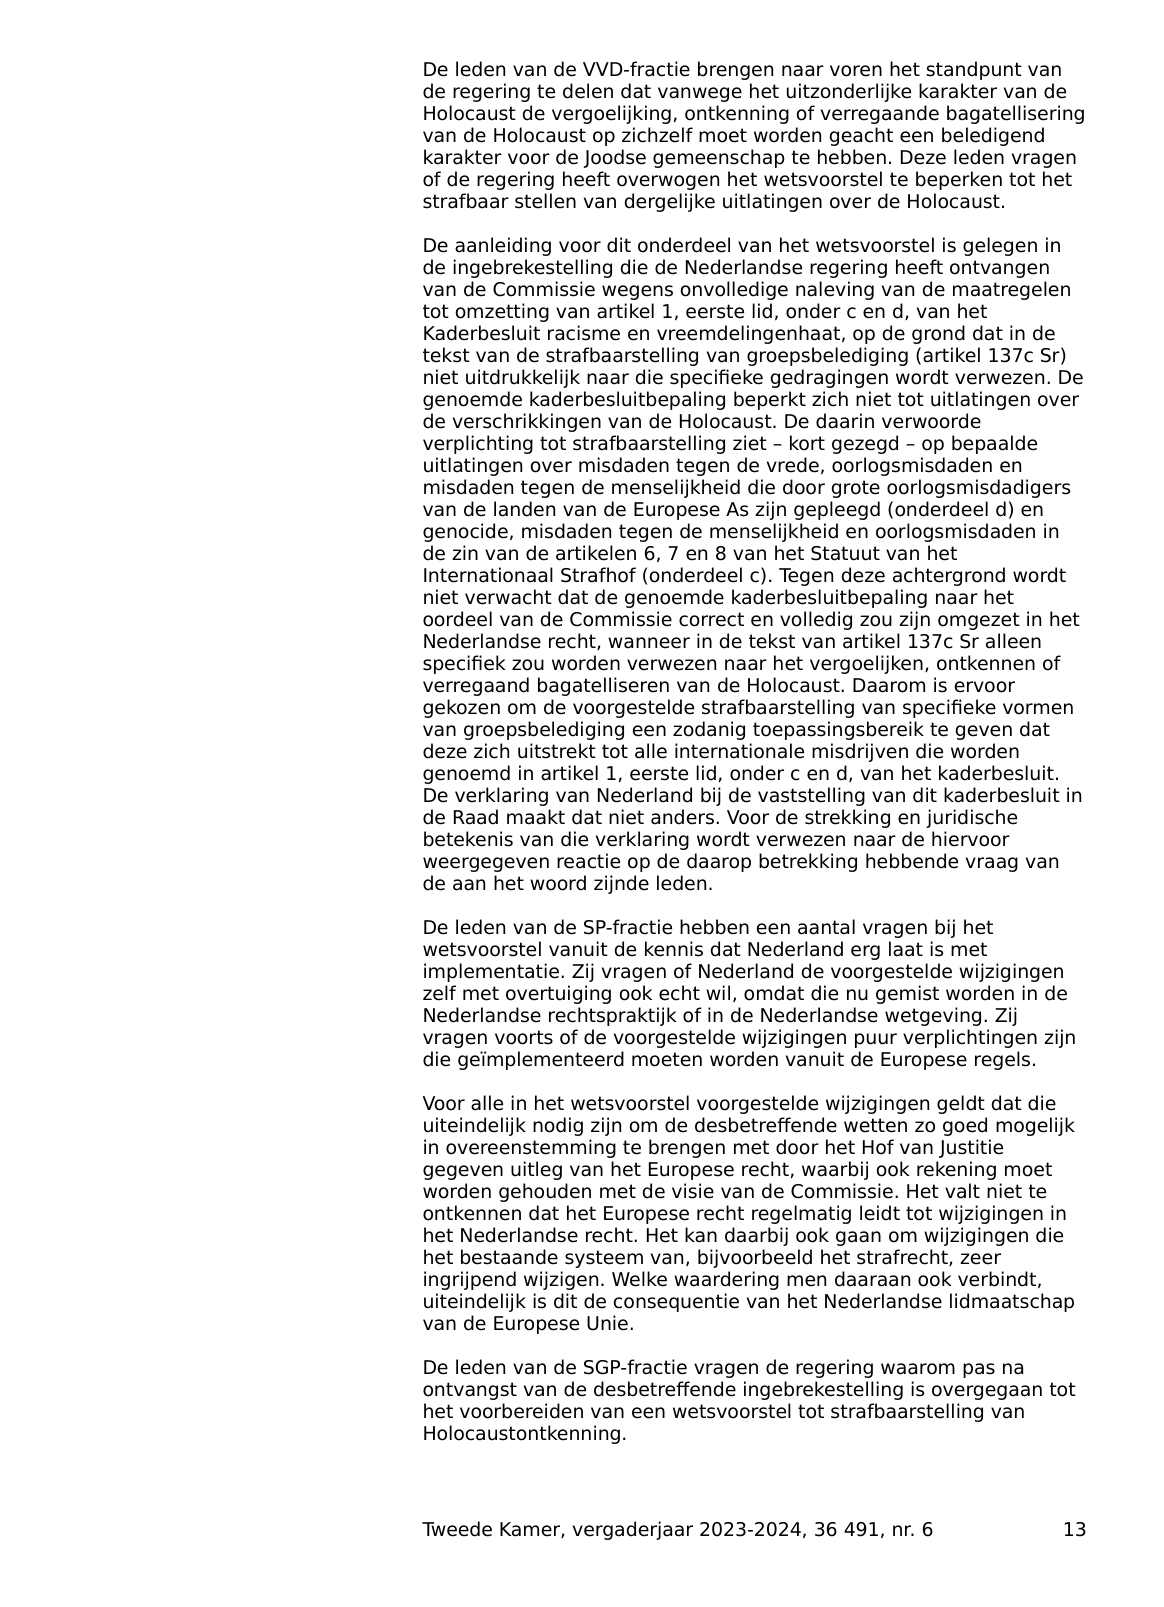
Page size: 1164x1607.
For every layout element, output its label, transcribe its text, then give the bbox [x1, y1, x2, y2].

text De leden van de SP-fractie hebben een aantal vragen bij het wetsvoorstel vanuit de kennis dat Nederland erg laat is met implementatie. Zij vragen of Nederland de voorgestelde wijzigingen zelf met overtuiging ook echt wil, omdat die nu gemist worden in de Nederlandse rechtspraktijk of in de Nederlandse wetgeving. Zij vragen voorts of de voorgestelde wijzigingen puur verplichtingen zijn die geïmplementeerd moeten worden vanuit de Europese regels. [422, 917, 1087, 1071]
text De aanleiding voor dit onderdeel van het wetsvoorstel is gelegen in de ingebrekestelling die de Nederlandse regering heeft ontvangen van de Commissie wegens onvolledige naleving van de maatregelen tot omzetting van artikel 1, eerste lid, onder c en d, van het Kaderbesluit racisme en vreemdelingenhaat, op de grond dat in de tekst van de strafbaarstelling van groepsbelediging (artikel 137c Sr) niet uitdrukkelijk naar die specifieke gedragingen wordt verwezen. De genoemde kaderbesluitbepaling beperkt zich niet tot uitlatingen over de verschrikkingen van de Holocaust. De daarin verwoorde verplichting tot strafbaarstelling ziet – kort gezegd – op bepaalde uitlatingen over misdaden tegen de vrede, oorlogsmisdaden en misdaden tegen de menselijkheid die door grote oorlogsmisdadigers van de landen van de Europese As zijn gepleegd (onderdeel d) en genocide, misdaden tegen de menselijkheid en oorlogsmisdaden in de zin van de artikelen 6, 7 en 8 van het Statuut van het Internationaal Strafhof (onderdeel c). Tegen deze achtergrond wordt niet verwacht dat de genoemde kaderbesluitbepaling naar het oordeel van de Commissie correct en volledig zou zijn omgezet in het Nederlandse recht, wanneer in de tekst van artikel 137c Sr alleen specifiek zou worden verwezen naar het vergoelijken, ontkennen of verregaand bagatelliseren van de Holocaust. Daarom is ervoor gekozen om de voorgestelde strafbaarstelling van specifieke vormen van groepsbelediging een zodanig toepassingsbereik te geven dat deze zich uitstrekt tot alle internationale misdrijven die worden genoemd in artikel 1, eerste lid, onder c en d, van het kaderbesluit. De verklaring van Nederland bij de vaststelling van dit kaderbesluit in de Raad maakt dat niet anders. Voor de strekking en juridische betekenis van die verklaring wordt verwezen naar de hiervoor weergegeven reactie op de daarop betrekking hebbende vraag van de aan het woord zijnde leden. [422, 235, 1087, 894]
text Voor alle in het wetsvoorstel voorgestelde wijzigingen geldt dat die uiteindelijk nodig zijn om de desbetreffende wetten zo goed mogelijk in overeenstemming te brengen met door het Hof van Justitie gegeven uitleg van het Europese recht, waarbij ook rekening moet worden gehouden met de visie van de Commissie. Het valt niet te ontkennen dat het Europese recht regelmatig leidt tot wijzigingen in het Nederlandse recht. Het kan daarbij ook gaan om wijzigingen die het bestaande systeem van, bijvoorbeeld het strafrecht, zeer ingrijpend wijzigen. Welke waardering men daaraan ook verbindt, uiteindelijk is dit de consequentie van het Nederlandse lidmaatschap van de Europese Unie. [422, 1093, 1087, 1334]
text De leden van de VVD-fractie brengen naar voren het standpunt van de regering te delen dat vanwege het uitzonderlijke karakter van de Holocaust de vergoelijking, ontkenning of verregaande bagatellisering van de Holocaust op zichzelf moet worden geacht een beledigend karakter voor de Joodse gemeenschap te hebben. Deze leden vragen of de regering heeft overwogen het wetsvoorstel te beperken tot het strafbaar stellen van dergelijke uitlatingen over de Holocaust. [422, 59, 1087, 213]
text De leden van de SGP-fractie vragen de regering waarom pas na ontvangst van de desbetreffende ingebrekestelling is overgegaan tot het voorbereiden van een wetsvoorstel tot strafbaarstelling van Holocaustontkenning. [422, 1357, 1087, 1444]
